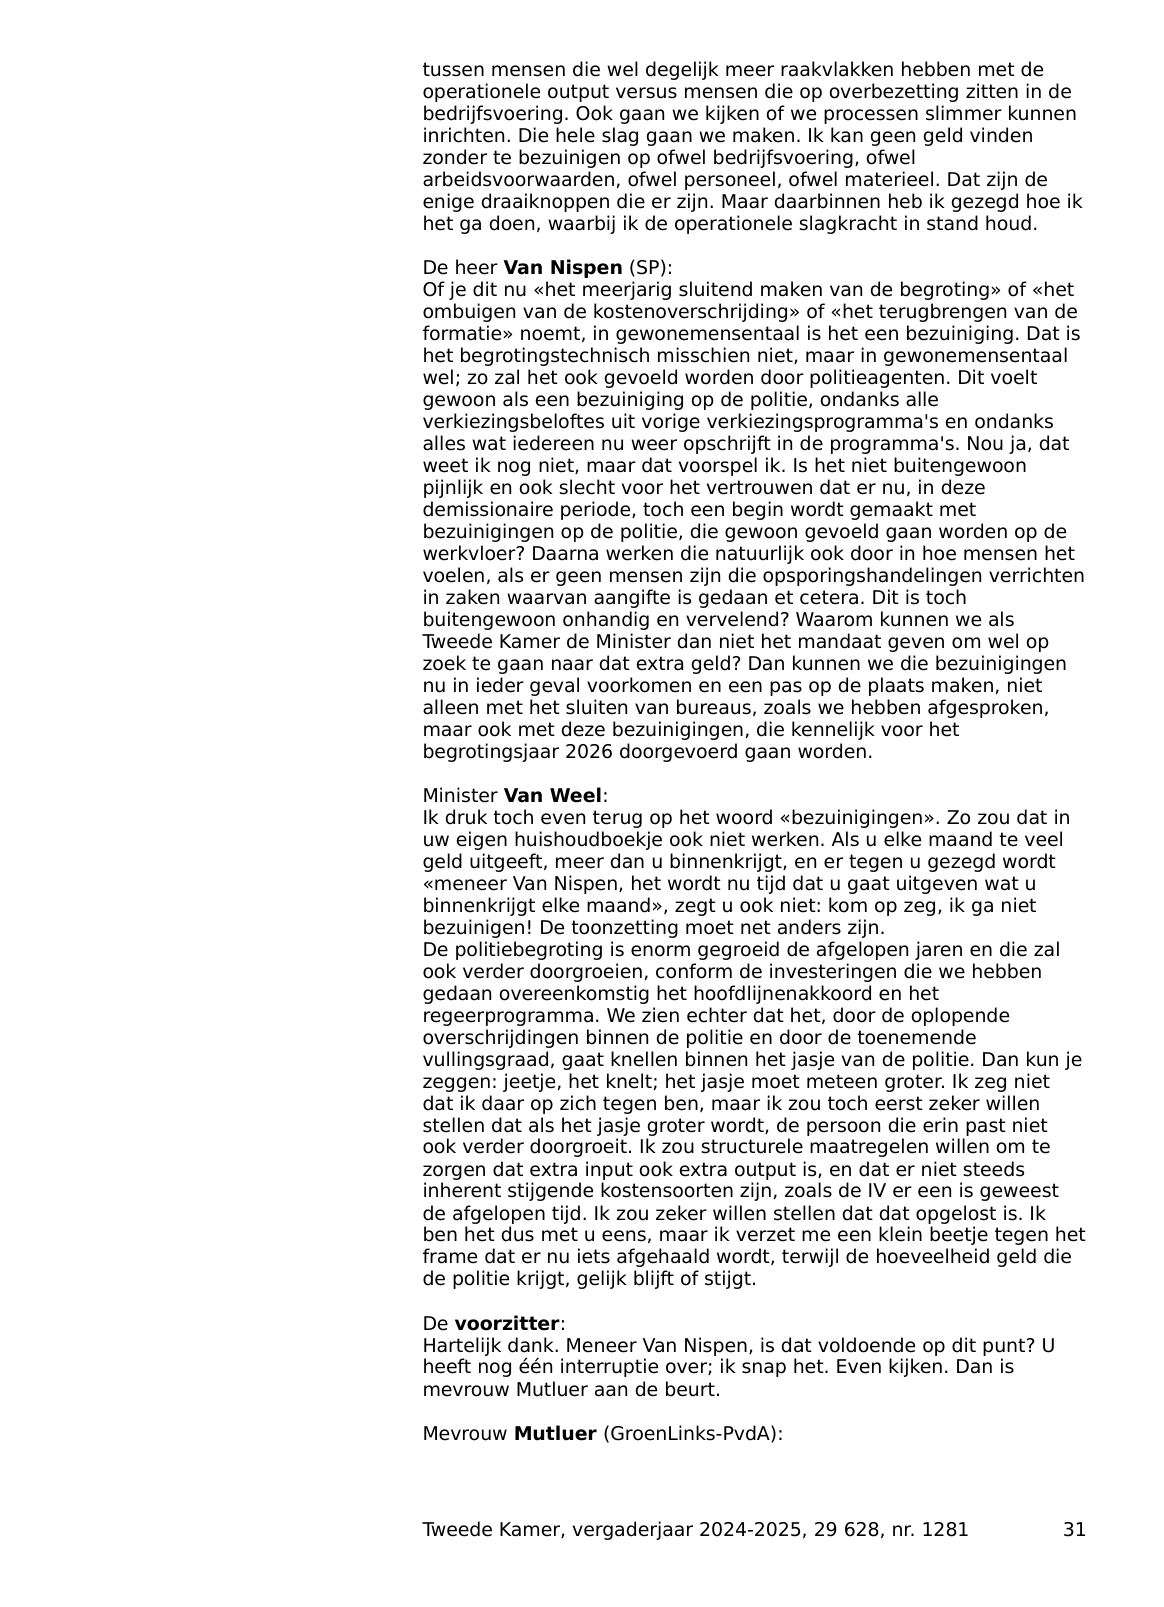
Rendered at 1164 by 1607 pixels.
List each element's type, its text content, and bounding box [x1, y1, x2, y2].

text De voorzitter: [422, 1312, 1087, 1334]
text De heer Van Nispen (SP): [422, 257, 1087, 279]
text Minister Van Weel: [422, 785, 1087, 807]
text Hartelijk dank. Meneer Van Nispen, is dat voldoende op dit punt? U heeft nog één interruptie over; ik snap het. Even kijken. Dan is mevrouw Mutluer aan de beurt. [422, 1334, 1087, 1400]
text De politiebegroting is enorm gegroeid de afgelopen jaren en die zal ook verder doorgroeien, conform de investeringen die we hebben gedaan overeenkomstig het hoofdlijnenakkoord en het regeerprogramma. We zien echter dat het, door de oplopende overschrijdingen binnen de politie en door de toenemende vullingsgraad, gaat knellen binnen het jasje van de politie. Dan kun je zeggen: jeetje, het knelt; het jasje moet meteen groter. Ik zeg niet dat ik daar op zich tegen ben, maar ik zou toch eerst zeker willen stellen dat als het jasje groter wordt, de persoon die erin past niet ook verder doorgroeit. Ik zou structurele maatregelen willen om te zorgen dat extra input ook extra output is, en dat er niet steeds inherent stijgende kostensoorten zijn, zoals de IV er een is geweest de afgelopen tijd. Ik zou zeker willen stellen dat dat opgelost is. Ik ben het dus met u eens, maar ik verzet me een klein beetje tegen het frame dat er nu iets afgehaald wordt, terwijl de hoeveelheid geld die de politie krijgt, gelijk blijft of stijgt. [422, 939, 1087, 1290]
text Of je dit nu «het meerjarig sluitend maken van de begroting» of «het ombuigen van de kostenoverschrijding» of «het terugbrengen van de formatie» noemt, in gewonemensentaal is het een bezuiniging. Dat is het begrotingstechnisch misschien niet, maar in gewonemensentaal wel; zo zal het ook gevoeld worden door politieagenten. Dit voelt gewoon als een bezuiniging op de politie, ondanks alle verkiezingsbeloftes uit vorige verkiezingsprogramma's en ondanks alles wat iedereen nu weer opschrijft in de programma's. Nou ja, dat weet ik nog niet, maar dat voorspel ik. Is het niet buitengewoon pijnlijk en ook slecht voor het vertrouwen dat er nu, in deze demissionaire periode, toch een begin wordt gemaakt met bezuinigingen op de politie, die gewoon gevoeld gaan worden op de werkvloer? Daarna werken die natuurlijk ook door in hoe mensen het voelen, als er geen mensen zijn die opsporingshandelingen verrichten in zaken waarvan aangifte is gedaan et cetera. Dit is toch buitengewoon onhandig en vervelend? Waarom kunnen we als Tweede Kamer de Minister dan niet het mandaat geven om wel op zoek te gaan naar dat extra geld? Dan kunnen we die bezuinigingen nu in ieder geval voorkomen en een pas op de plaats maken, niet alleen met het sluiten van bureaus, zoals we hebben afgesproken, maar ook met deze bezuinigingen, die kennelijk voor het begrotingsjaar 2026 doorgevoerd gaan worden. [422, 279, 1087, 763]
text tussen mensen die wel degelijk meer raakvlakken hebben met de operationele output versus mensen die op overbezetting zitten in de bedrijfsvoering. Ook gaan we kijken of we processen slimmer kunnen inrichten. Die hele slag gaan we maken. Ik kan geen geld vinden zonder te bezuinigen op ofwel bedrijfsvoering, ofwel arbeidsvoorwaarden, ofwel personeel, ofwel materieel. Dat zijn de enige draaiknoppen die er zijn. Maar daarbinnen heb ik gezegd hoe ik het ga doen, waarbij ik de operationele slagkracht in stand houd. [422, 59, 1087, 235]
text Ik druk toch even terug op het woord «bezuinigingen». Zo zou dat in uw eigen huishoudboekje ook niet werken. Als u elke maand te veel geld uitgeeft, meer dan u binnenkrijgt, en er tegen u gezegd wordt «meneer Van Nispen, het wordt nu tijd dat u gaat uitgeven wat u binnenkrijgt elke maand», zegt u ook niet: kom op zeg, ik ga niet bezuinigen! De toonzetting moet net anders zijn. [422, 807, 1087, 939]
text Mevrouw Mutluer (GroenLinks-PvdA): [422, 1423, 1087, 1444]
